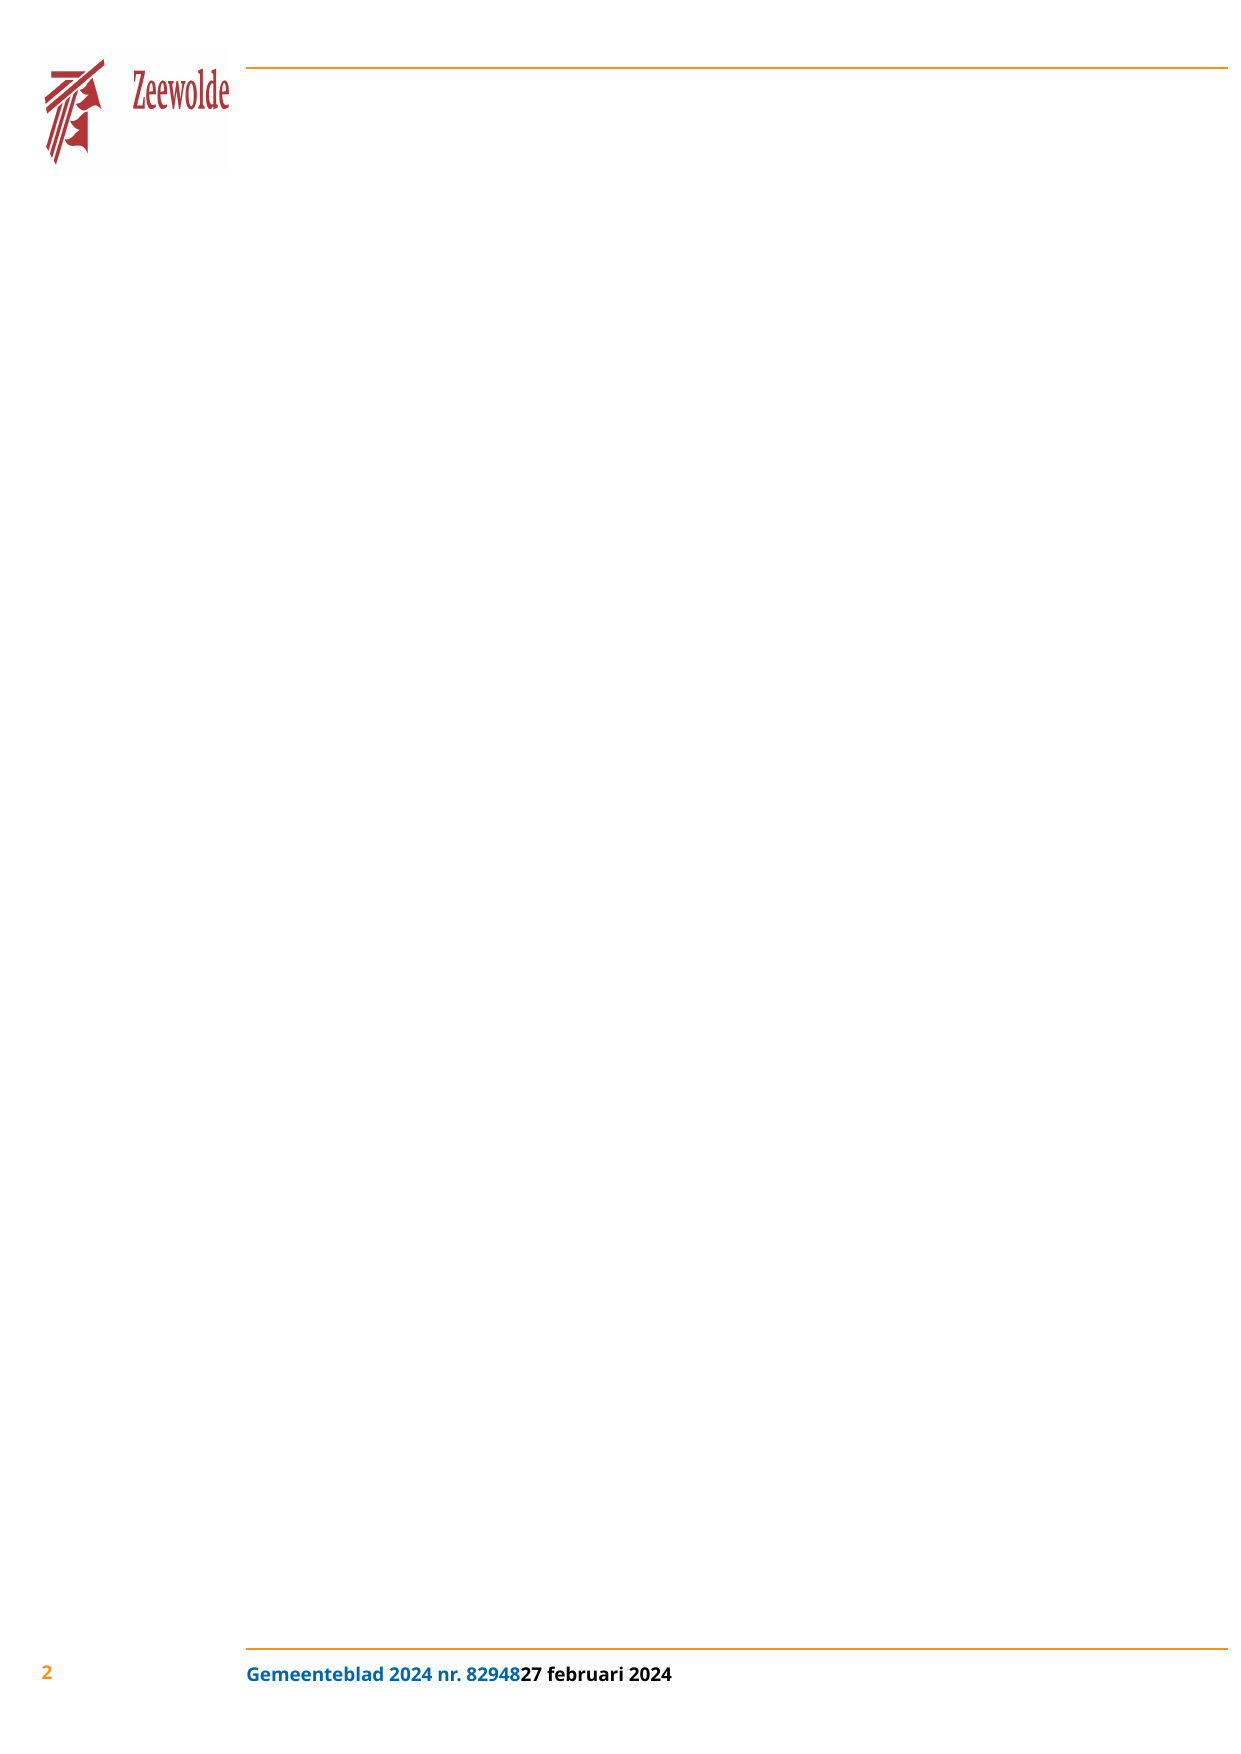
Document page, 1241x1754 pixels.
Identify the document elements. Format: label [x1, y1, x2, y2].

picture [41, 47, 231, 172]
